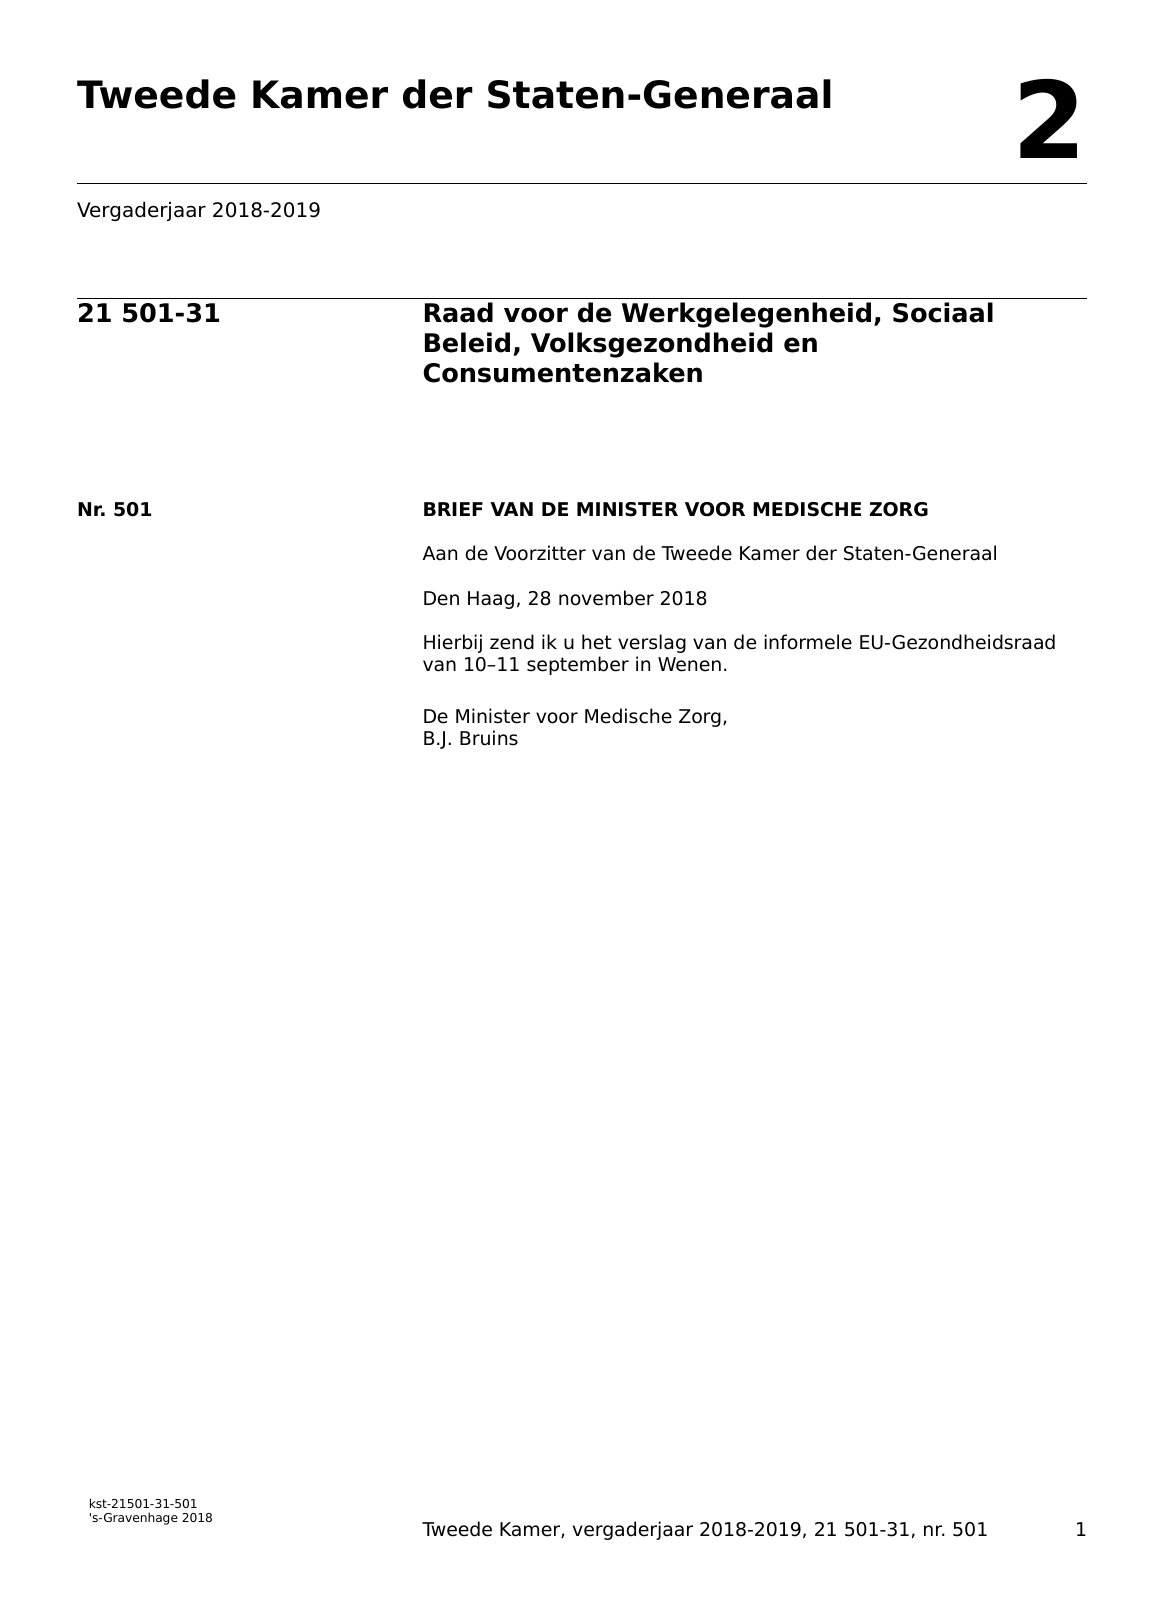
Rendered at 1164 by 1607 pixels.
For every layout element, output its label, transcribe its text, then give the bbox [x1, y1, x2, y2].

text Aan de Voorzitter van de Tweede Kamer der Staten-Generaal [422, 543, 1087, 565]
subtitle 21 501-31 Raad voor de Werkgelegenheid, Sociaal Beleid, Volksgezondheid en Consumentenzaken [77, 299, 1087, 388]
table_header Tweede Kamer der Staten-Generaal [77, 59, 886, 183]
text 's-Gravenhage 2018 [88, 1511, 323, 1525]
subtitle Nr. 501 BRIEF VAN DE MINISTER VOOR MEDISCHE ZORG [77, 499, 1087, 521]
table_cell Vergaderjaar 2018-2019 [77, 184, 1087, 298]
text Den Haag, 28 november 2018 [422, 587, 1087, 609]
table_header 2 [886, 59, 1087, 183]
text De Minister voor Medische Zorg, B.J. Bruins [422, 706, 1087, 749]
text Hierbij zend ik u het verslag van de informele EU-Gezondheidsraad van 10–11 september in Wenen. [422, 632, 1087, 676]
text kst-21501-31-501 [88, 1497, 323, 1511]
